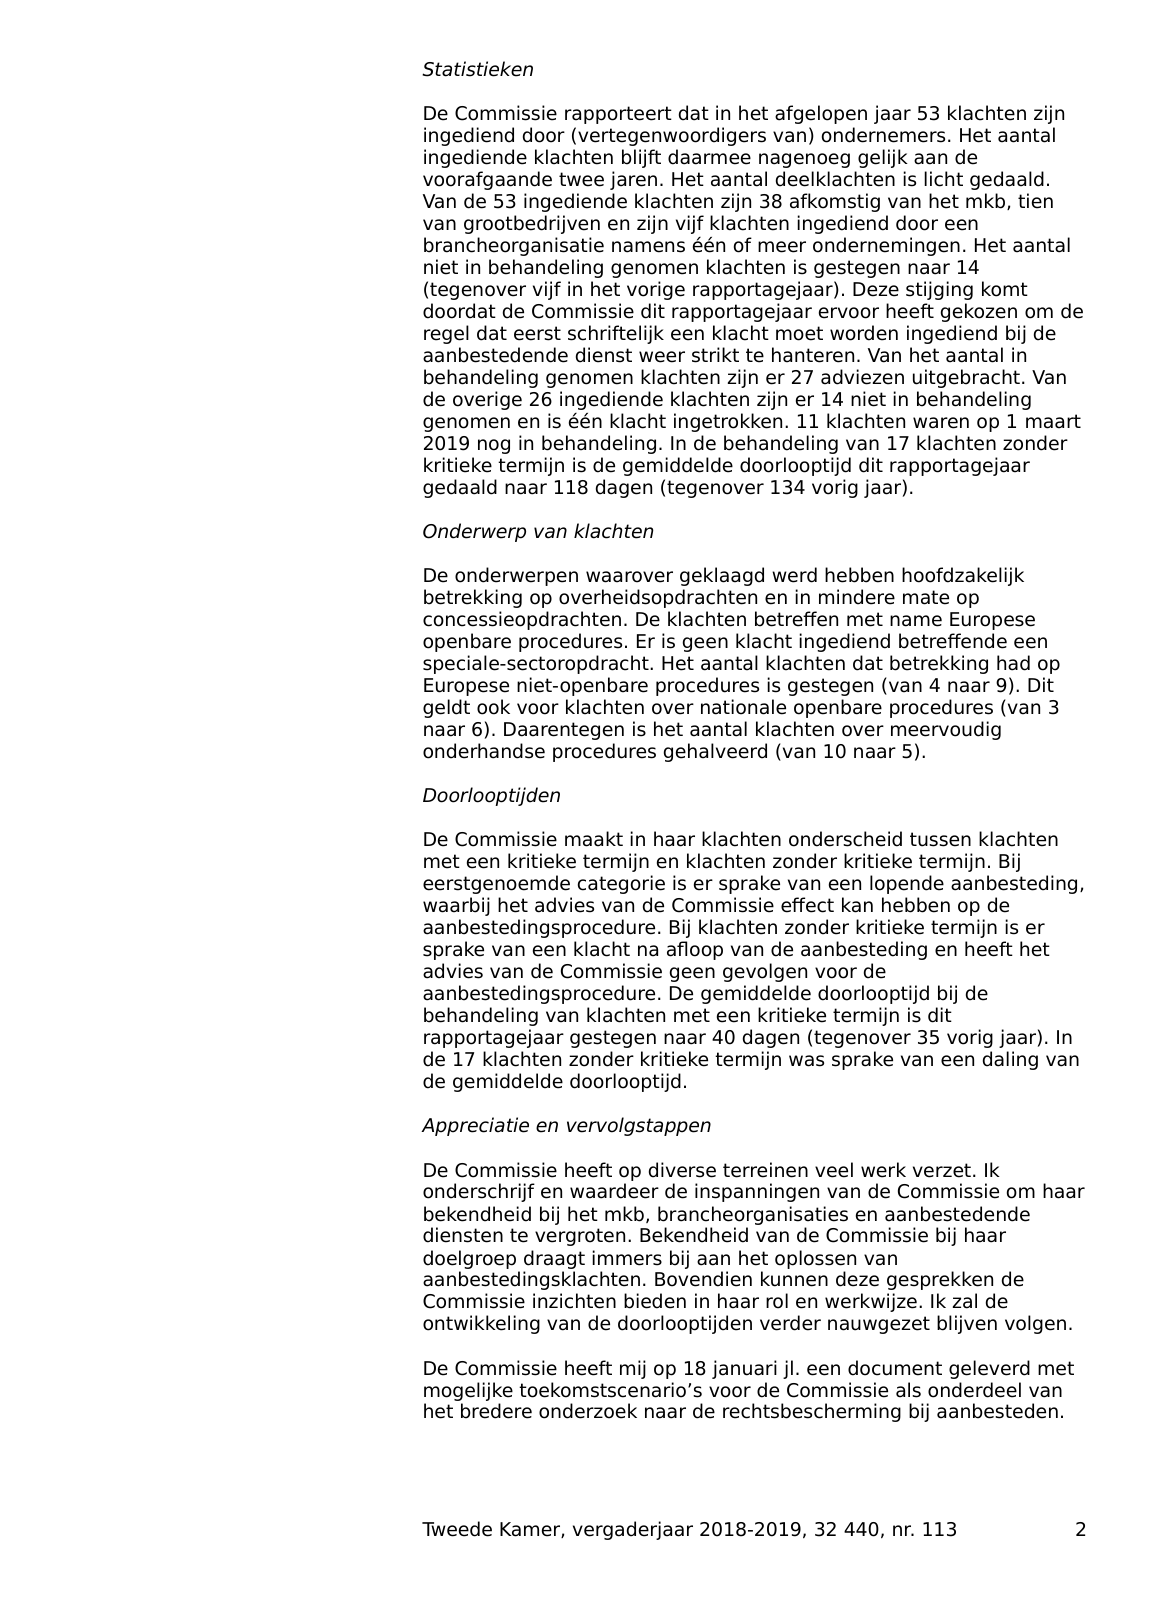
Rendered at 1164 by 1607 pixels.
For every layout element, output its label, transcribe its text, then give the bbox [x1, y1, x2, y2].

text De onderwerpen waarover geklaagd werd hebben hoofdzakelijk betrekking op overheidsopdrachten en in mindere mate op concessieopdrachten. De klachten betreffen met name Europese openbare procedures. Er is geen klacht ingediend betreffende een speciale-sectoropdracht. Het aantal klachten dat betrekking had op Europese niet-openbare procedures is gestegen (van 4 naar 9). Dit geldt ook voor klachten over nationale openbare procedures (van 3 naar 6). Daarentegen is het aantal klachten over meervoudig onderhandse procedures gehalveerd (van 10 naar 5). [422, 565, 1087, 763]
subtitle Onderwerp van klachten [422, 521, 1087, 543]
subtitle Doorlooptijden [422, 785, 1087, 807]
text De Commissie heeft mij op 18 januari jl. een document geleverd met mogelijke toekomstscenario’s voor de Commissie als onderdeel van het bredere onderzoek naar de rechtsbescherming bij aanbesteden. [422, 1357, 1087, 1423]
text De Commissie maakt in haar klachten onderscheid tussen klachten met een kritieke termijn en klachten zonder kritieke termijn. Bij eerstgenoemde categorie is er sprake van een lopende aanbesteding, waarbij het advies van de Commissie effect kan hebben op de aanbestedingsprocedure. Bij klachten zonder kritieke termijn is er sprake van een klacht na afloop van de aanbesteding en heeft het advies van de Commissie geen gevolgen voor de aanbestedingsprocedure. De gemiddelde doorlooptijd bij de behandeling van klachten met een kritieke termijn is dit rapportagejaar gestegen naar 40 dagen (tegenover 35 vorig jaar). In de 17 klachten zonder kritieke termijn was sprake van een daling van de gemiddelde doorlooptijd. [422, 829, 1087, 1093]
subtitle Statistieken [422, 59, 1087, 81]
subtitle Appreciatie en vervolgstappen [422, 1115, 1087, 1137]
text De Commissie rapporteert dat in het afgelopen jaar 53 klachten zijn ingediend door (vertegenwoordigers van) ondernemers. Het aantal ingediende klachten blijft daarmee nagenoeg gelijk aan de voorafgaande twee jaren. Het aantal deelklachten is licht gedaald. Van de 53 ingediende klachten zijn 38 afkomstig van het mkb, tien van grootbedrijven en zijn vijf klachten ingediend door een brancheorganisatie namens één of meer ondernemingen. Het aantal niet in behandeling genomen klachten is gestegen naar 14 (tegenover vijf in het vorige rapportagejaar). Deze stijging komt doordat de Commissie dit rapportagejaar ervoor heeft gekozen om de regel dat eerst schriftelijk een klacht moet worden ingediend bij de aanbestedende dienst weer strikt te hanteren. Van het aantal in behandeling genomen klachten zijn er 27 adviezen uitgebracht. Van de overige 26 ingediende klachten zijn er 14 niet in behandeling genomen en is één klacht ingetrokken. 11 klachten waren op 1 maart 2019 nog in behandeling. In de behandeling van 17 klachten zonder kritieke termijn is de gemiddelde doorlooptijd dit rapportagejaar gedaald naar 118 dagen (tegenover 134 vorig jaar). [422, 103, 1087, 499]
text De Commissie heeft op diverse terreinen veel werk verzet. Ik onderschrijf en waardeer de inspanningen van de Commissie om haar bekendheid bij het mkb, brancheorganisaties en aanbestedende diensten te vergroten. Bekendheid van de Commissie bij haar doelgroep draagt immers bij aan het oplossen van aanbestedingsklachten. Bovendien kunnen deze gesprekken de Commissie inzichten bieden in haar rol en werkwijze. Ik zal de ontwikkeling van de doorlooptijden verder nauwgezet blijven volgen. [422, 1159, 1087, 1335]
